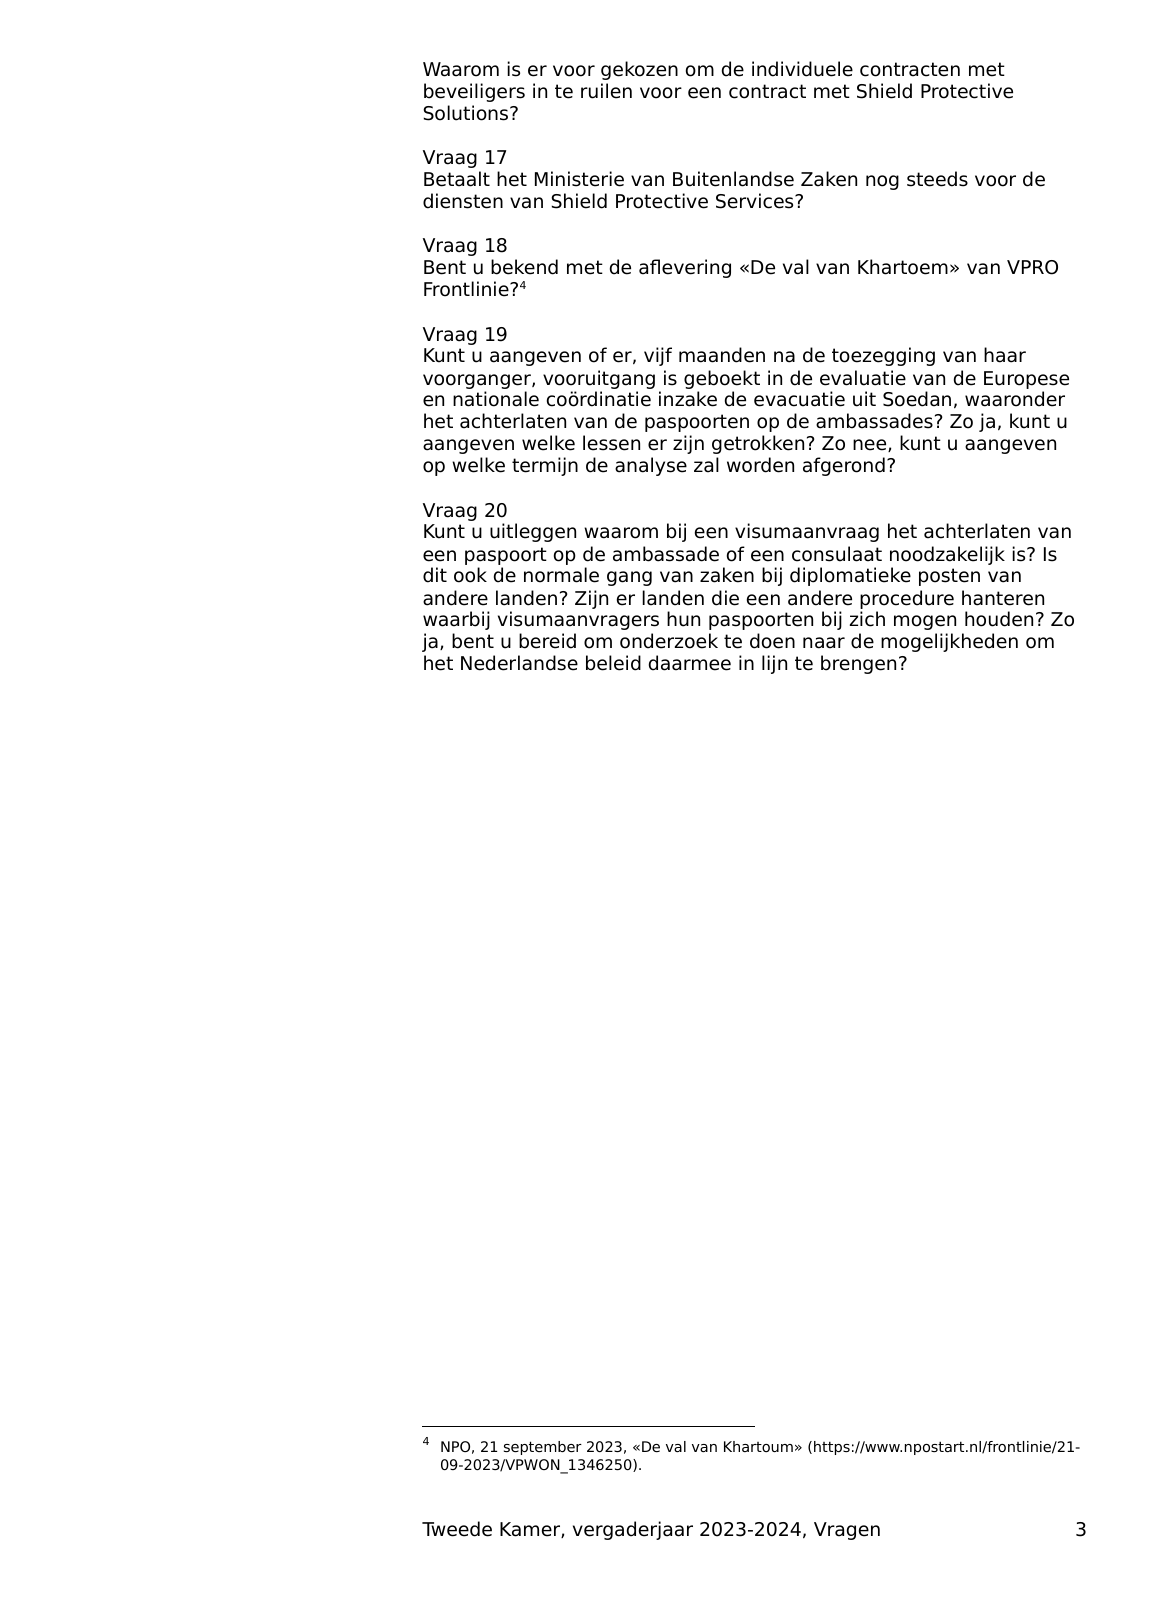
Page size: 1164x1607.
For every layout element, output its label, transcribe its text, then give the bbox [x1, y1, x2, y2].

text Waarom is er voor gekozen om de individuele contracten met beveiligers in te ruilen voor een contract met Shield Protective Solutions? [422, 59, 1087, 125]
text Betaalt het Ministerie van Buitenlandse Zaken nog steeds voor de diensten van Shield Protective Services? [422, 169, 1087, 213]
text Vraag 17 [422, 147, 1087, 169]
text NPO, 21 september 2023, «De val van Khartoum» (https://www.npostart.nl/frontlinie/21-09-2023/VPWON_1346250). [422, 1435, 1087, 1474]
text Vraag 19 [422, 323, 1087, 345]
text Bent u bekend met de aflevering «De val van Khartoem» van VPRO Frontlinie? [422, 257, 1087, 301]
text Kunt u aangeven of er, vijf maanden na de toezegging van haar voorganger, vooruitgang is geboekt in de evaluatie van de Europese en nationale coördinatie inzake de evacuatie uit Soedan, waaronder het achterlaten van de paspoorten op de ambassades? Zo ja, kunt u aangeven welke lessen er zijn getrokken? Zo nee, kunt u aangeven op welke termijn de analyse zal worden afgerond? [422, 345, 1087, 477]
text Vraag 20 [422, 499, 1087, 521]
text Vraag 18 [422, 235, 1087, 257]
text Kunt u uitleggen waarom bij een visumaanvraag het achterlaten van een paspoort op de ambassade of een consulaat noodzakelijk is? Is dit ook de normale gang van zaken bij diplomatieke posten van andere landen? Zijn er landen die een andere procedure hanteren waarbij visumaanvragers hun paspoorten bij zich mogen houden? Zo ja, bent u bereid om onderzoek te doen naar de mogelijkheden om het Nederlandse beleid daarmee in lijn te brengen? [422, 521, 1087, 675]
